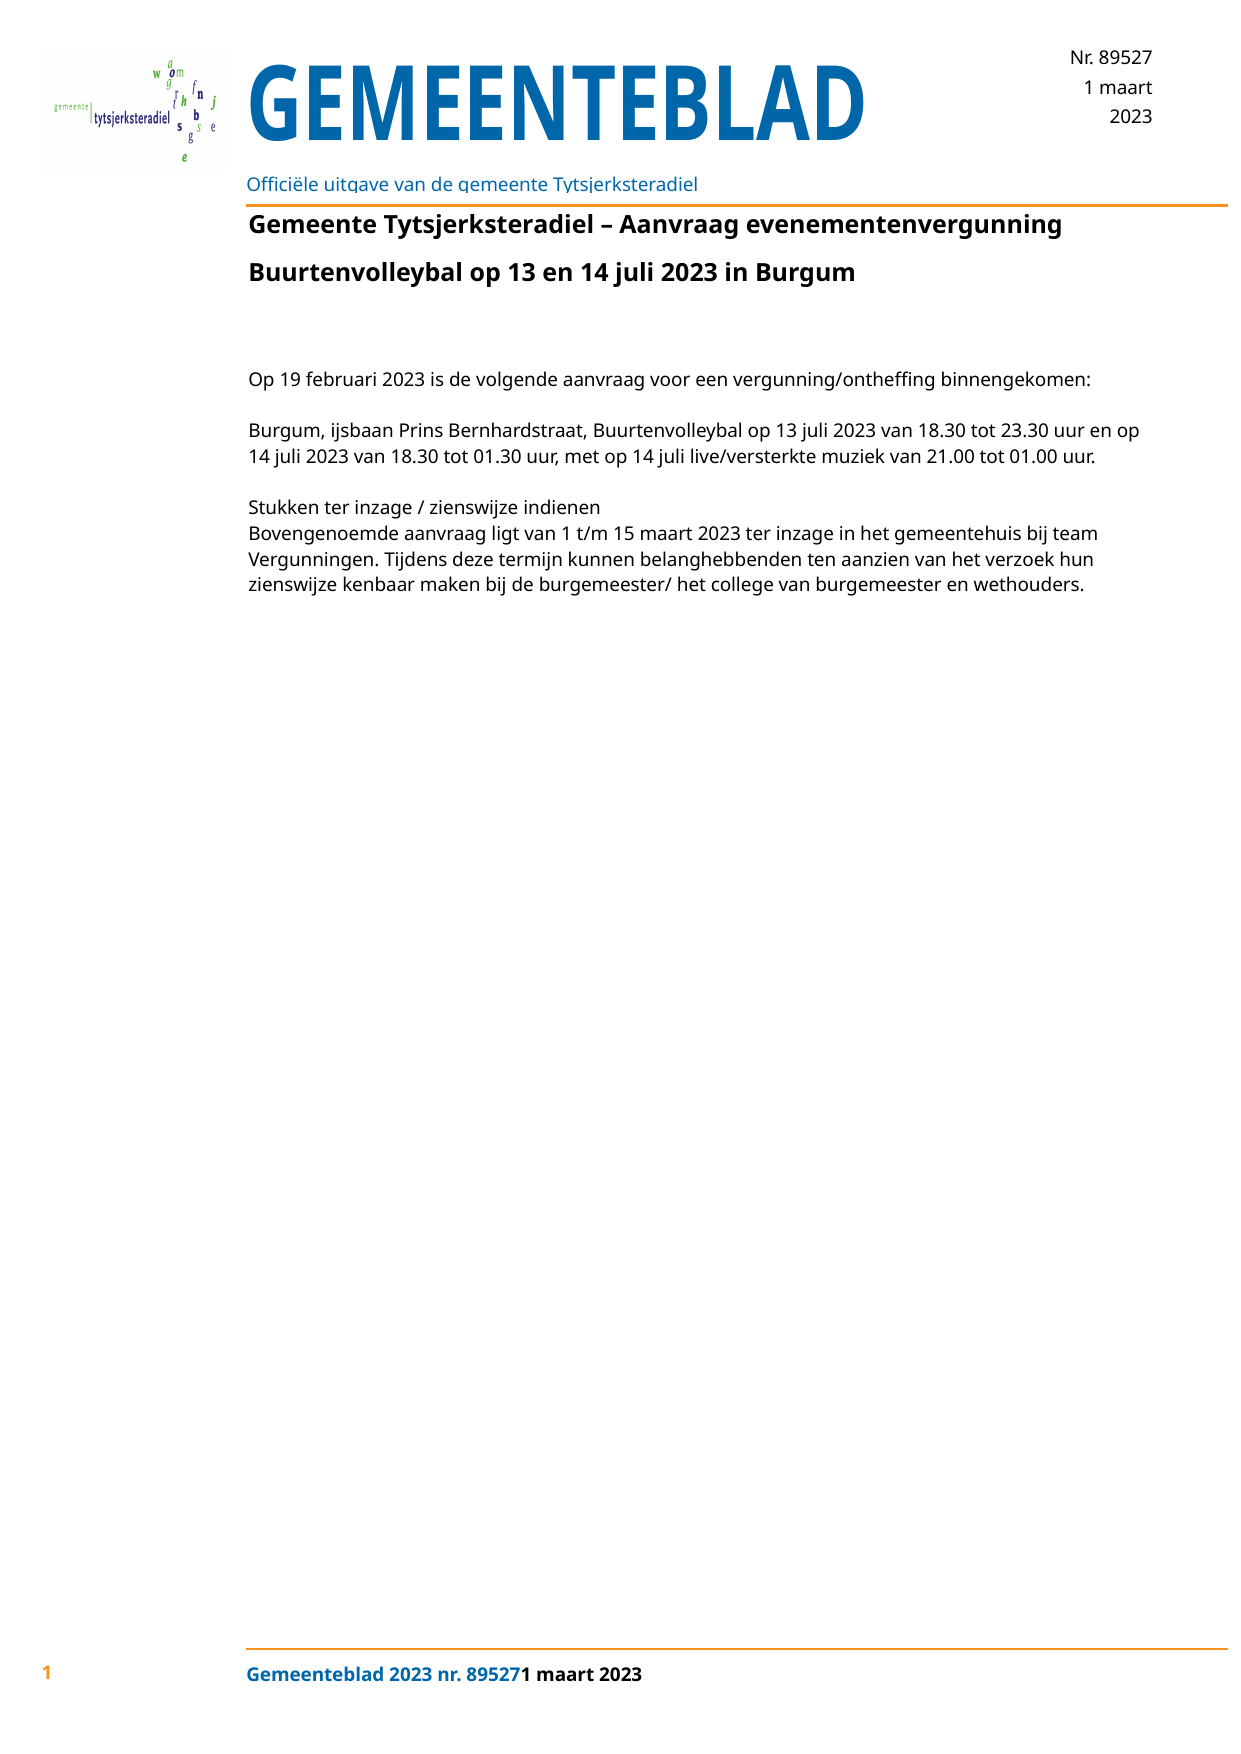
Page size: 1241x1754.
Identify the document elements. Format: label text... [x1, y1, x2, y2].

text Gemeente Tytsjerksteradiel – Aanvraag evenementenvergunning Buurtenvolleybal op 13 en 14 juli 2023 in Burgum [248, 207, 1152, 288]
picture [41, 47, 231, 172]
text Op 19 februari 2023 is de volgende aanvraag voor een vergunning/ontheffing binnengekomen: [248, 366, 1152, 391]
text Stukken ter inzage / zienswijze indienen [248, 494, 1152, 520]
text Burgum, ijsbaan Prins Bernhardstraat, Buurtenvolleybal op 13 juli 2023 van 18.30 tot 23.30 uur en op 14 juli 2023 van 18.30 tot 01.30 uur, met op 14 juli live/versterkte muziek van 21.00 tot 01.00 uur. [248, 417, 1152, 469]
text Bovengenoemde aanvraag ligt van 1 t/m 15 maart 2023 ter inzage in het gemeentehuis bij team Vergunningen. Tijdens deze termijn kunnen belanghebbenden ten aanzien van het verzoek hun zienswijze kenbaar maken bij de burgemeester/ het college van burgemeester en wethouders. [248, 520, 1152, 597]
